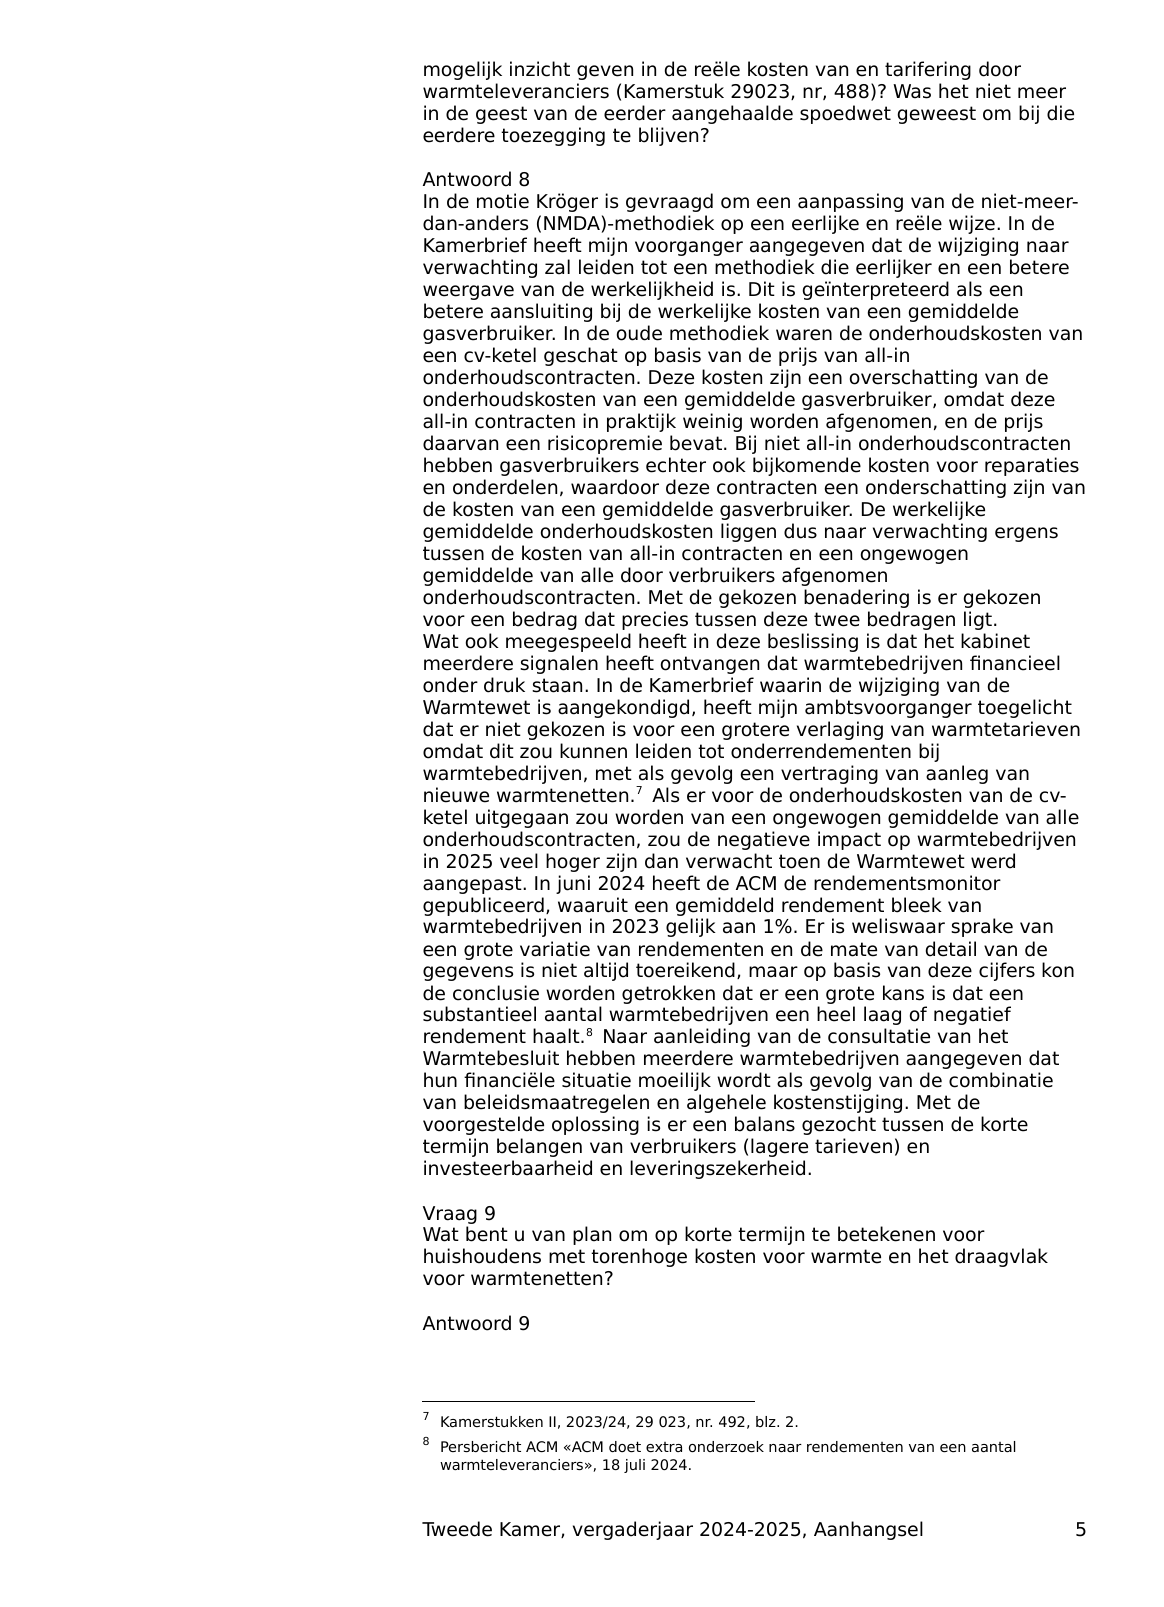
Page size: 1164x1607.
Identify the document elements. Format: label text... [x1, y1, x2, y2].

text Antwoord 8 [422, 169, 1087, 191]
text Wat bent u van plan om op korte termijn te betekenen voor huishoudens met torenhoge kosten voor warmte en het draagvlak voor warmtenetten? [422, 1224, 1087, 1290]
text Vraag 9 [422, 1202, 1087, 1224]
text Antwoord 9 [422, 1312, 1087, 1334]
text Persbericht ACM «ACM doet extra onderzoek naar rendementen van een aantal warmteleveranciers», 18 juli 2024. [422, 1435, 1087, 1474]
text In de motie Kröger is gevraagd om een aanpassing van de niet-meer-dan-anders (NMDA)-methodiek op een eerlijke en reële wijze. In de Kamerbrief heeft mijn voorganger aangegeven dat de wijziging naar verwachting zal leiden tot een methodiek die eerlijker en een betere weergave van de werkelijkheid is. Dit is geïnterpreteerd als een betere aansluiting bij de werkelijke kosten van een gemiddelde gasverbruiker. In de oude methodiek waren de onderhoudskosten van een cv-ketel geschat op basis van de prijs van all-in onderhoudscontracten. Deze kosten zijn een overschatting van de onderhoudskosten van een gemiddelde gasverbruiker, omdat deze all-in contracten in praktijk weinig worden afgenomen, en de prijs daarvan een risicopremie bevat. Bij niet all-in onderhoudscontracten hebben gasverbruikers echter ook bijkomende kosten voor reparaties en onderdelen, waardoor deze contracten een onderschatting zijn van de kosten van een gemiddelde gasverbruiker. De werkelijke gemiddelde onderhoudskosten liggen dus naar verwachting ergens tussen de kosten van all-in contracten en een ongewogen gemiddelde van alle door verbruikers afgenomen onderhoudscontracten. Met de gekozen benadering is er gekozen voor een bedrag dat precies tussen deze twee bedragen ligt. [422, 191, 1087, 631]
text Wat ook meegespeeld heeft in deze beslissing is dat het kabinet meerdere signalen heeft ontvangen dat warmtebedrijven financieel onder druk staan. In de Kamerbrief waarin de wijziging van de Warmtewet is aangekondigd, heeft mijn ambtsvoorganger toegelicht dat er niet gekozen is voor een grotere verlaging van warmtetarieven omdat dit zou kunnen leiden tot onderrendementen bij warmtebedrijven, met als gevolg een vertraging van aanleg van nieuwe warmtenetten. Als er voor de onderhoudskosten van de cv-ketel uitgegaan zou worden van een ongewogen gemiddelde van alle onderhoudscontracten, zou de negatieve impact op warmtebedrijven in 2025 veel hoger zijn dan verwacht toen de Warmtewet werd aangepast. In juni 2024 heeft de ACM de rendementsmonitor gepubliceerd, waaruit een gemiddeld rendement bleek van warmtebedrijven in 2023 gelijk aan 1%. Er is weliswaar sprake van een grote variatie van rendementen en de mate van detail van de gegevens is niet altijd toereikend, maar op basis van deze cijfers kon de conclusie worden getrokken dat er een grote kans is dat een substantieel aantal warmtebedrijven een heel laag of negatief rendement haalt. Naar aanleiding van de consultatie van het Warmtebesluit hebben meerdere warmtebedrijven aangegeven dat hun financiële situatie moeilijk wordt als gevolg van de combinatie van beleidsmaatregelen en algehele kostenstijging. Met de voorgestelde oplossing is er een balans gezocht tussen de korte termijn belangen van verbruikers (lagere tarieven) en investeerbaarheid en leveringszekerheid. [422, 631, 1087, 1180]
text mogelijk inzicht geven in de reële kosten van en tarifering door warmteleveranciers (Kamerstuk 29023, nr, 488)? Was het niet meer in de geest van de eerder aangehaalde spoedwet geweest om bij die eerdere toezegging te blijven? [422, 59, 1087, 147]
text Kamerstukken II, 2023/24, 29 023, nr. 492, blz. 2. [422, 1410, 1087, 1432]
